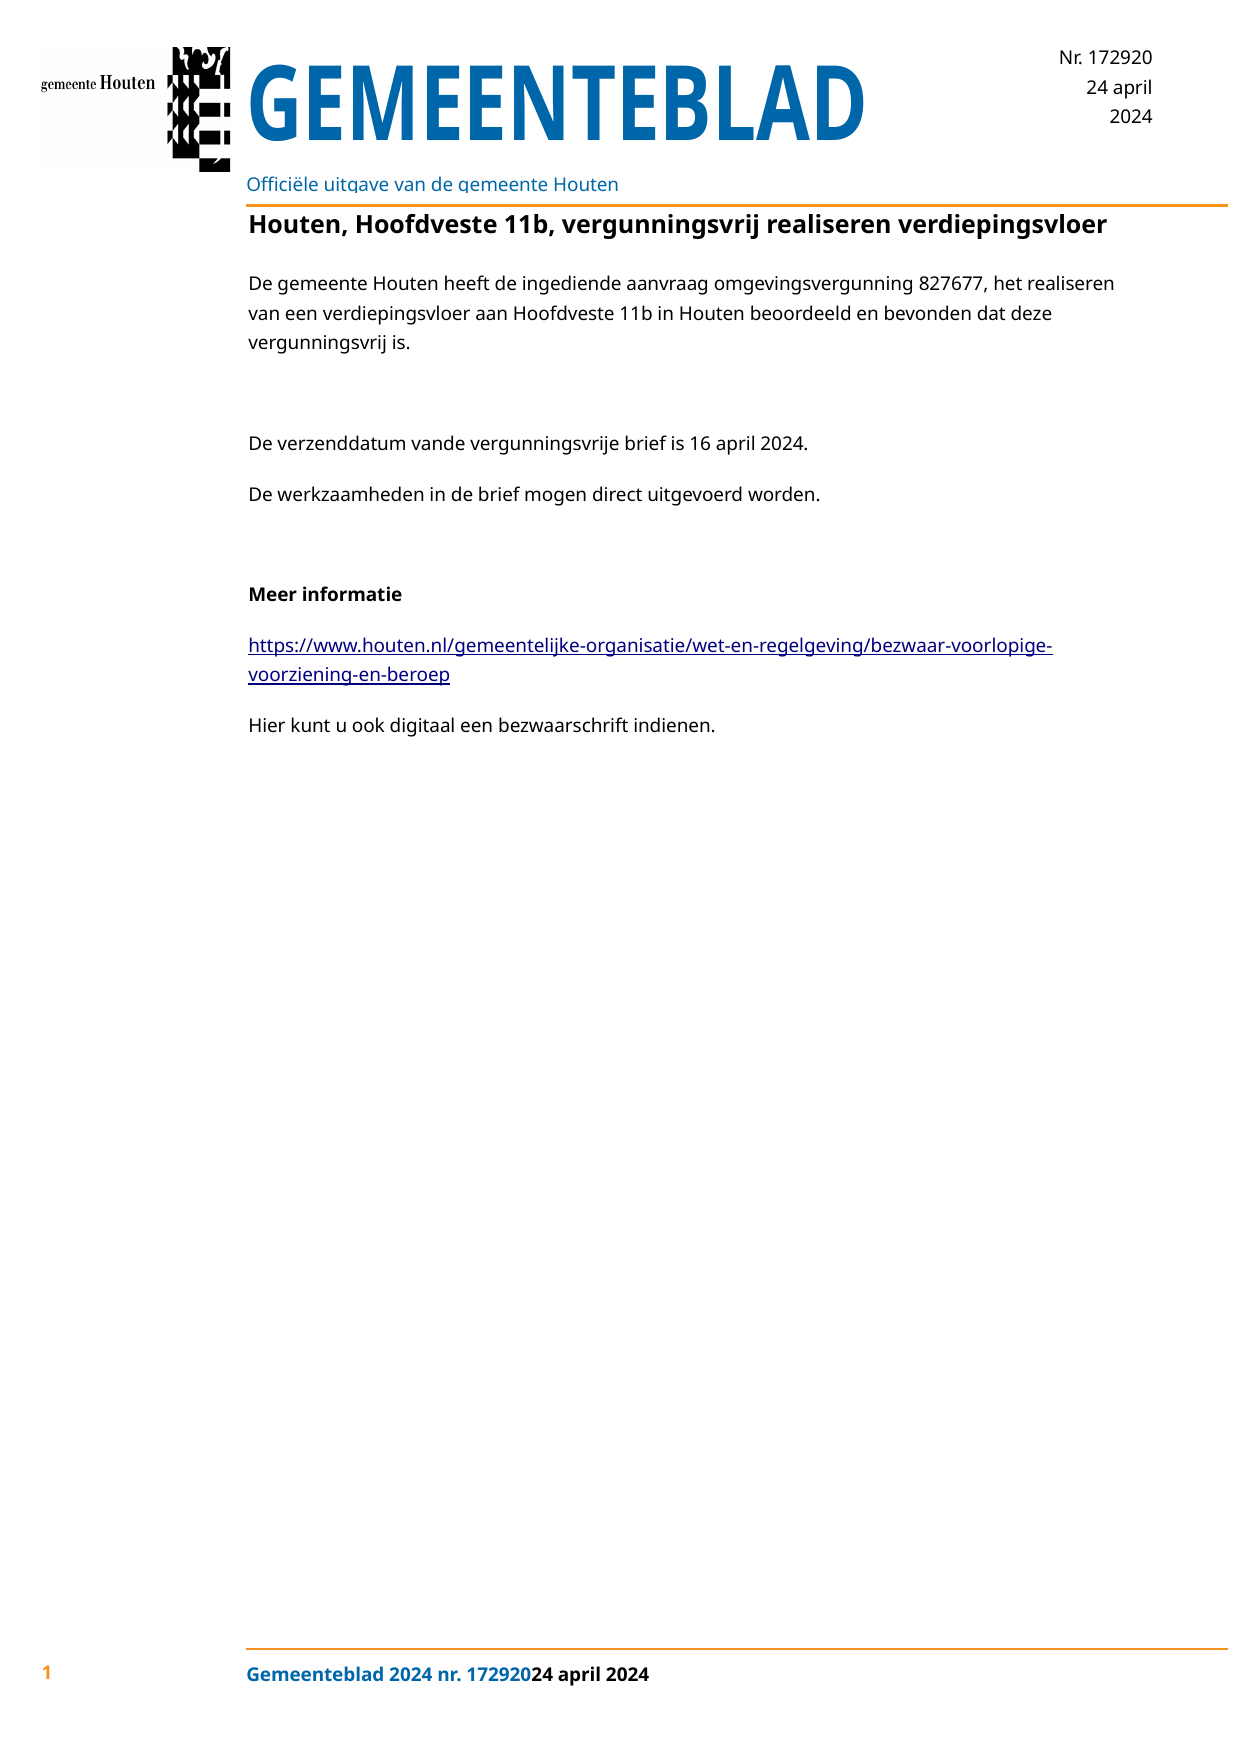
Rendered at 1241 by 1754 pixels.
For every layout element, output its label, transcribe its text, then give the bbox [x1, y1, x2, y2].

text Houten, Hoofdveste 11b, vergunningsvrij realiseren verdiepingsvloer [248, 207, 1152, 241]
text De werkzaamheden in de brief mogen direct uitgevoerd worden. [248, 481, 1152, 506]
text https://www.houten.nl/gemeentelijke-organisatie/wet-en-regelgeving/bezwaar-voorlopige-voorziening-en-beroep [248, 632, 1152, 687]
picture [41, 47, 231, 172]
text Hier kunt u ook digitaal een bezwaarschrift indienen. [248, 712, 1152, 738]
text Meer informatie [248, 582, 1152, 607]
text De verzenddatum vande vergunningsvrije brief is 16 april 2024. [248, 430, 1152, 456]
text De gemeente Houten heeft de ingediende aanvraag omgevingsvergunning 827677, het realiseren van een verdiepingsvloer aan Hoofdveste 11b in Houten beoordeeld en bevonden dat deze vergunningsvrij is. [248, 270, 1152, 355]
